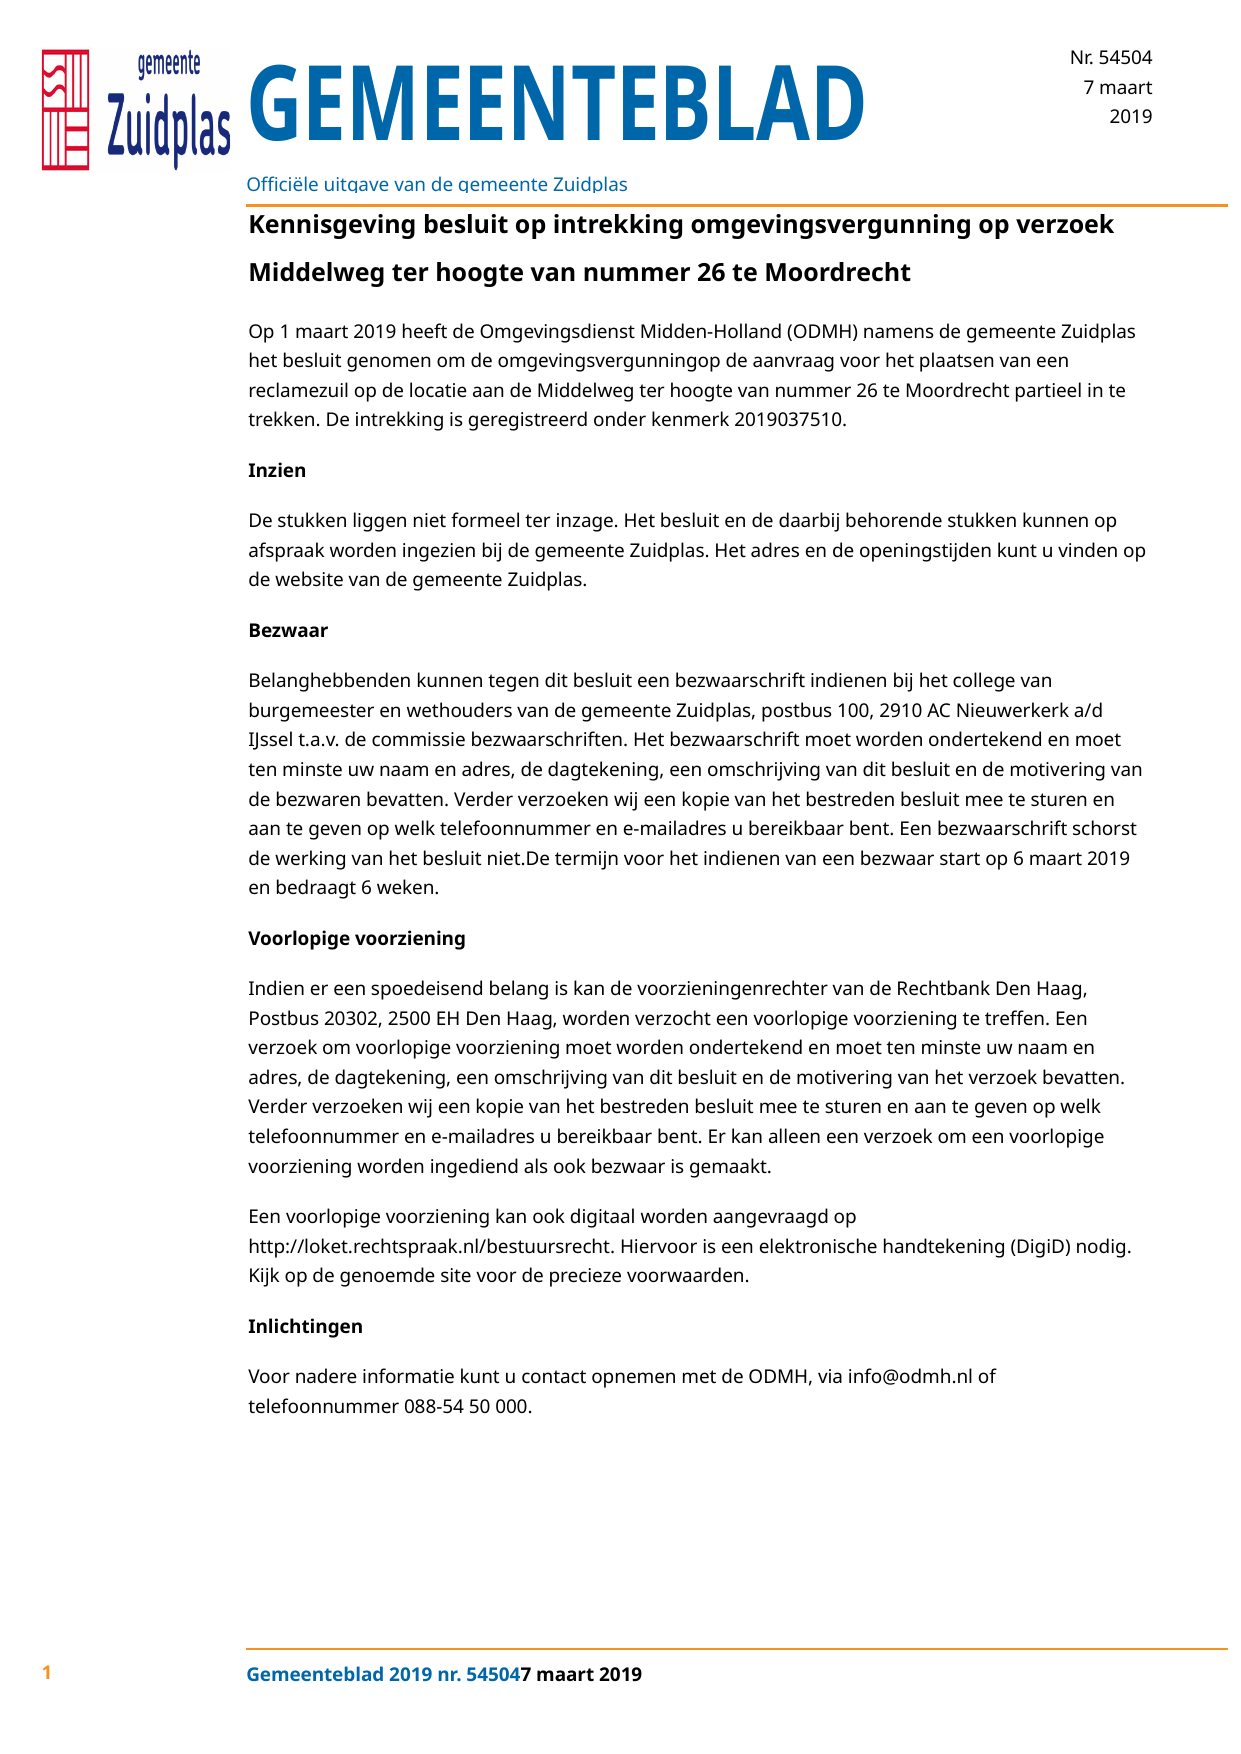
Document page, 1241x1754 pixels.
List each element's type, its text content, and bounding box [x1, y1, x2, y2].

text Inlichtingen [248, 1313, 1152, 1339]
text Inzien [248, 457, 1152, 483]
text Indien er een spoedeisend belang is kan de voorzieningenrechter van de Rechtbank Den Haag, Postbus 20302, 2500 EH Den Haag, worden verzocht een voorlopige voorziening te treffen. Een verzoek om voorlopige voorziening moet worden ondertekend en moet ten minste uw naam en adres, de dagtekening, een omschrijving van dit besluit en de motivering van het verzoek bevatten. Verder verzoeken wij een kopie van het bestreden besluit mee te sturen en aan te geven op welk telefoonnummer en e-mailadres u bereikbaar bent. Er kan alleen een verzoek om een voorlopige voorziening worden ingediend als ook bezwaar is gemaakt. [248, 975, 1152, 1179]
text Op 1 maart 2019 heeft de Omgevingsdienst Midden-Holland (ODMH) namens de gemeente Zuidplas het besluit genomen om de omgevingsvergunningop de aanvraag voor het plaatsen van een reclamezuil op de locatie aan de Middelweg ter hoogte van nummer 26 te Moordrecht partieel in te trekken. De intrekking is geregistreerd onder kenmerk 2019037510. [248, 318, 1152, 432]
text De stukken liggen niet formeel ter inzage. Het besluit en de daarbij behorende stukken kunnen op afspraak worden ingezien bij de gemeente Zuidplas. Het adres en de openingstijden kunt u vinden op de website van de gemeente Zuidplas. [248, 507, 1152, 592]
text Voorlopige voorziening [248, 925, 1152, 951]
text Bezwaar [248, 617, 1152, 643]
picture [41, 47, 231, 172]
text Een voorlopige voorziening kan ook digitaal worden aangevraagd op http://loket.rechtspraak.nl/bestuursrecht. Hiervoor is een elektronische handtekening (DigiD) nodig. Kijk op de genoemde site voor de precieze voorwaarden. [248, 1203, 1152, 1288]
text Voor nadere informatie kunt u contact opnemen met de ODMH, via info@odmh.nl of telefoonnummer 088-54 50 000. [248, 1363, 1152, 1419]
text Kennisgeving besluit op intrekking omgevingsvergunning op verzoek Middelweg ter hoogte van nummer 26 te Moordrecht [248, 207, 1152, 288]
text Belanghebbenden kunnen tegen dit besluit een bezwaarschrift indienen bij het college van burgemeester en wethouders van de gemeente Zuidplas, postbus 100, 2910 AC Nieuwerkerk a/d IJssel t.a.v. de commissie bezwaarschriften. Het bezwaarschrift moet worden ondertekend en moet ten minste uw naam en adres, de dagtekening, een omschrijving van dit besluit en de motivering van de bezwaren bevatten. Verder verzoeken wij een kopie van het bestreden besluit mee te sturen en aan te geven op welk telefoonnummer en e-mailadres u bereikbaar bent. Een bezwaarschrift schorst de werking van het besluit niet.De termijn voor het indienen van een bezwaar start op 6 maart 2019 en bedraagt 6 weken. [248, 667, 1152, 900]
